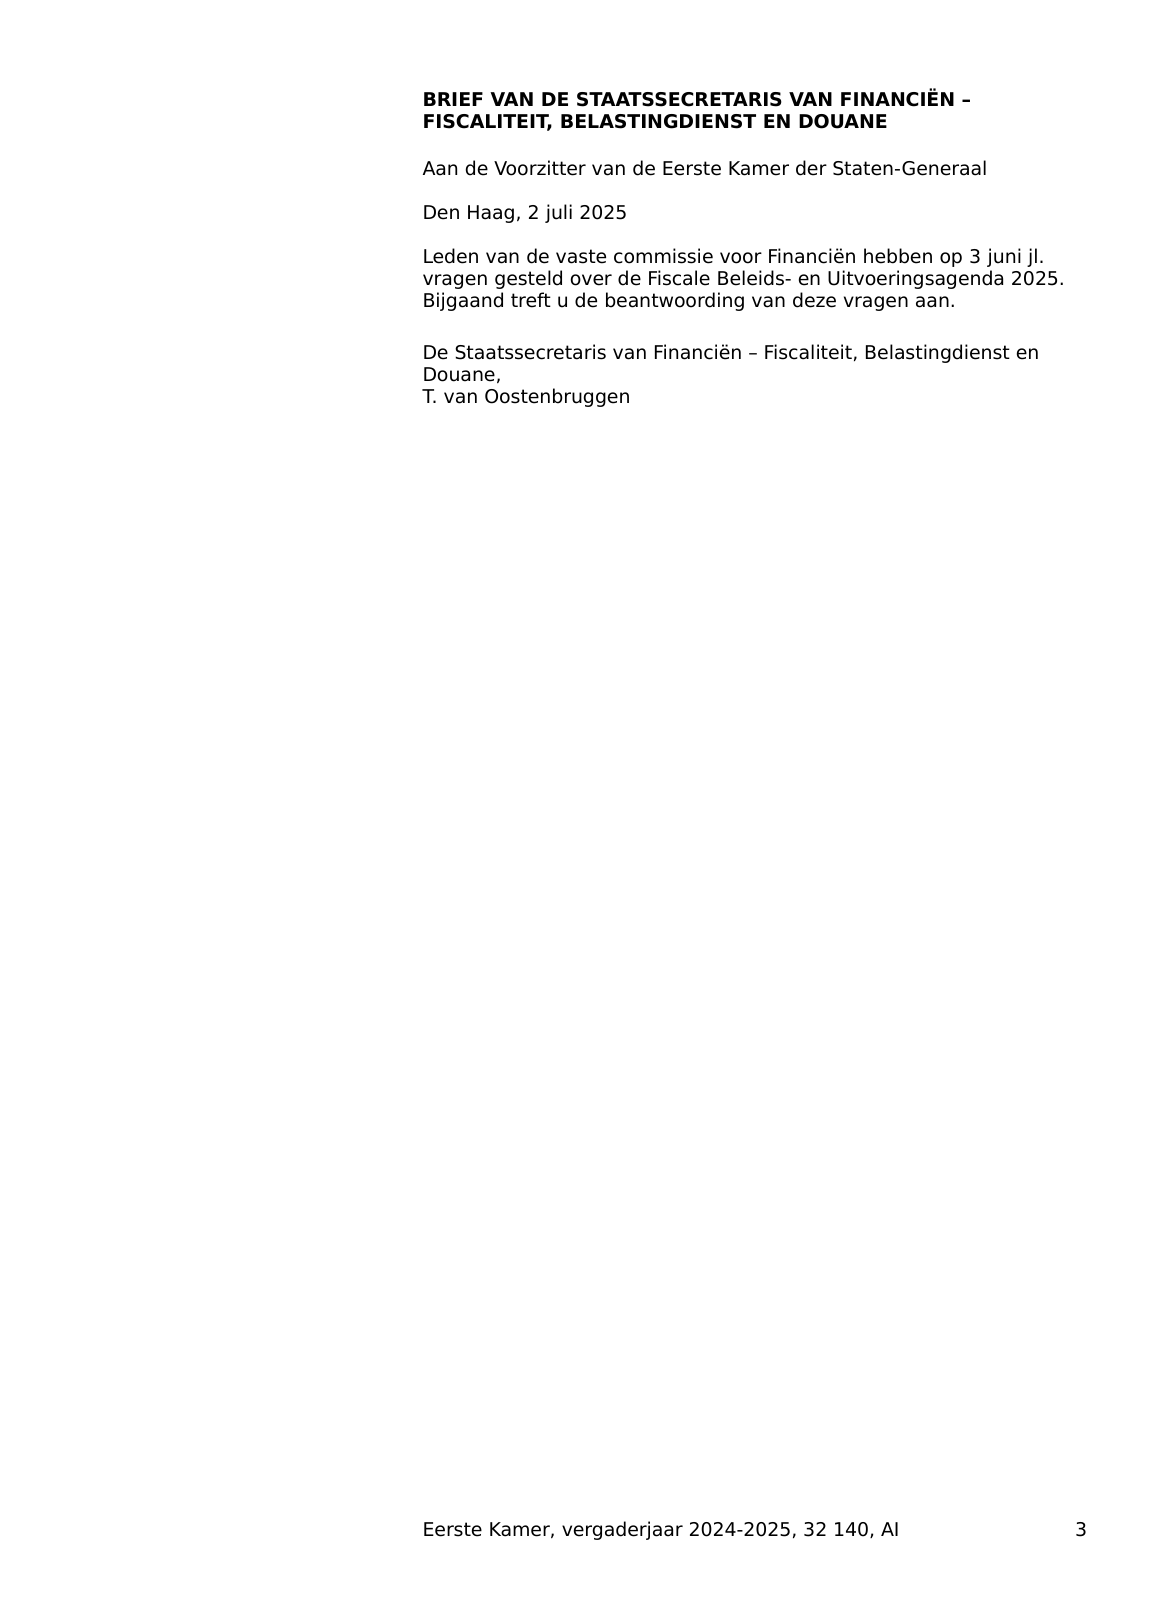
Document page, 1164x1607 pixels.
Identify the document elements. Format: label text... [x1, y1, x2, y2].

text De Staatssecretaris van Financiën – Fiscaliteit, Belastingdienst en Douane, T. van Oostenbruggen [422, 342, 1087, 408]
subtitle BRIEF VAN DE STAATSSECRETARIS VAN FINANCIËN – FISCALITEIT, BELASTINGDIENST EN DOUANE [422, 89, 1087, 133]
text Den Haag, 2 juli 2025 [422, 202, 1087, 224]
text Leden van de vaste commissie voor Financiën hebben op 3 juni jl. vragen gesteld over de Fiscale Beleids- en Uitvoeringsagenda 2025. Bijgaand treft u de beantwoording van deze vragen aan. [422, 246, 1087, 312]
text Aan de Voorzitter van de Eerste Kamer der Staten-Generaal [422, 158, 1087, 180]
